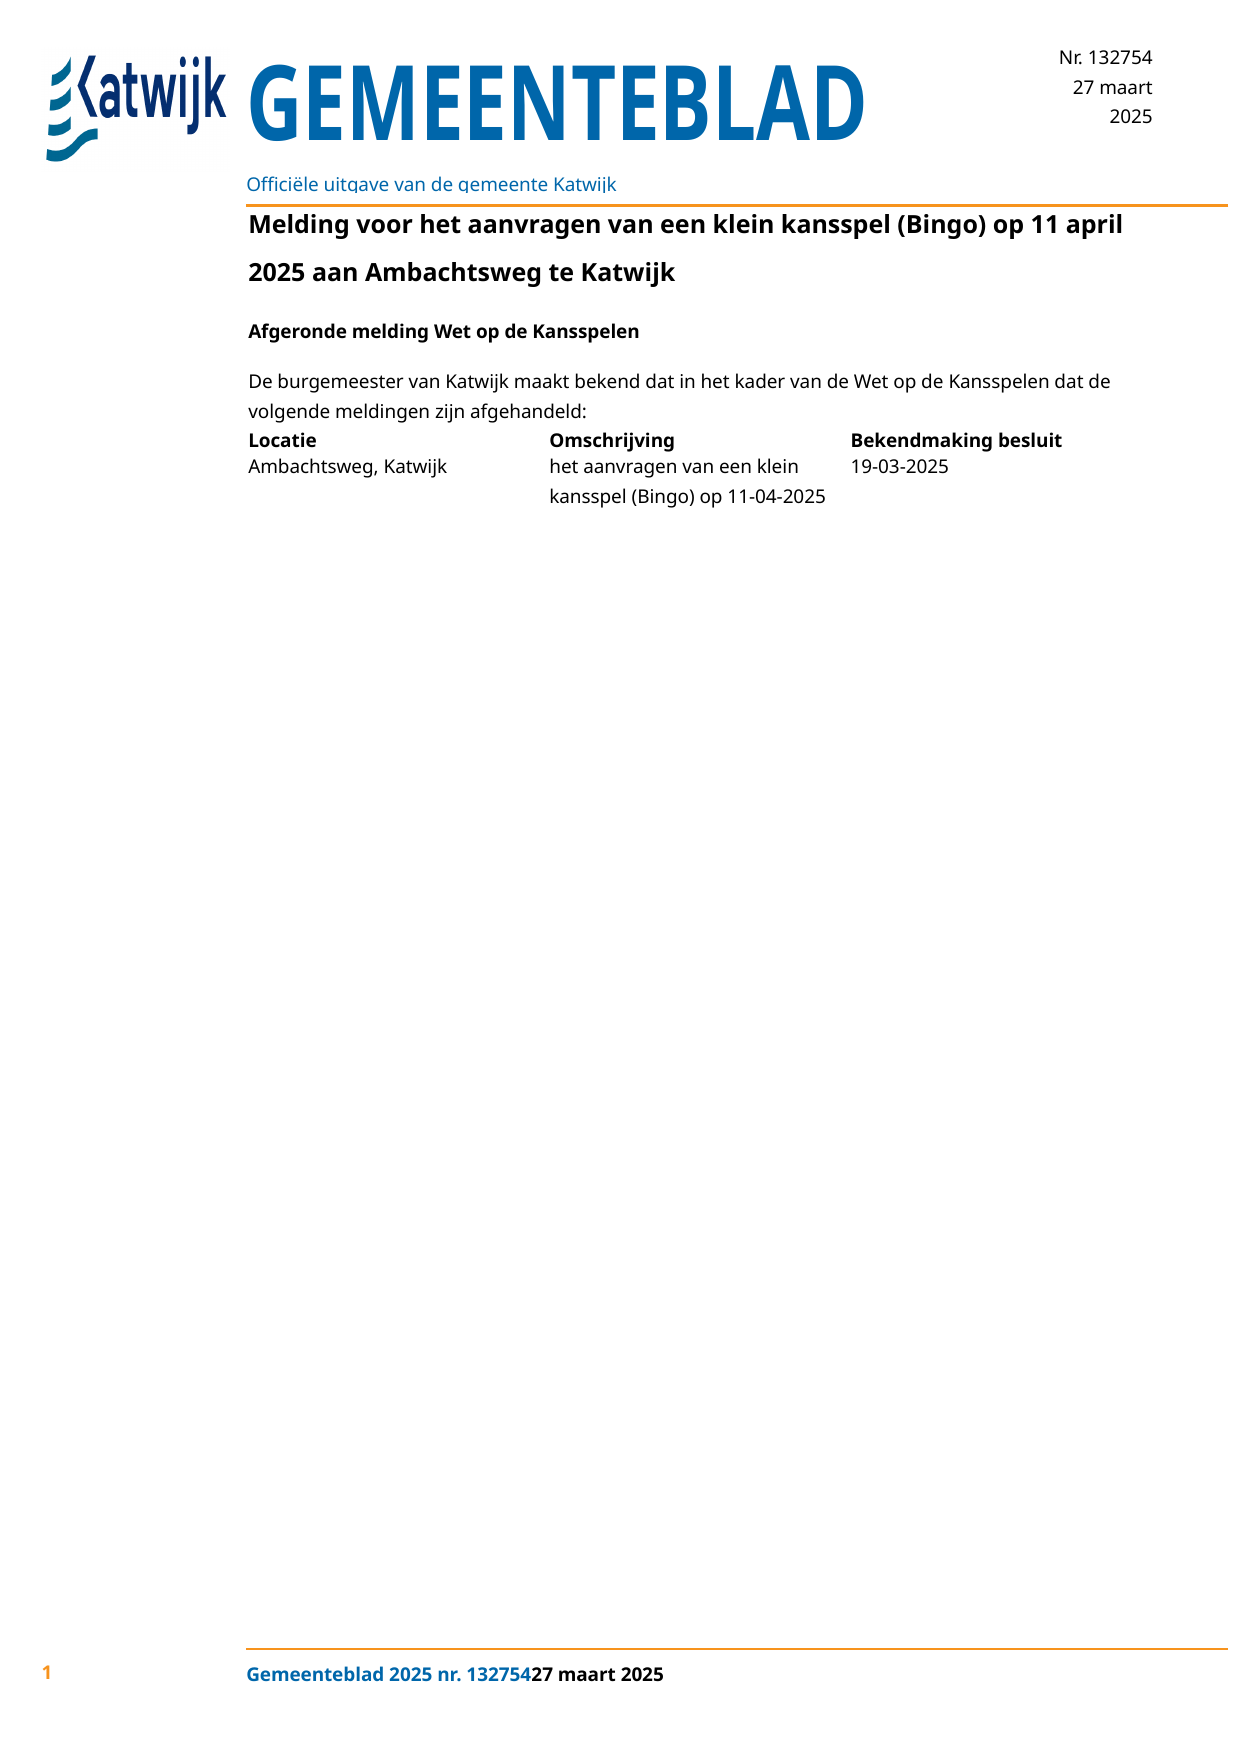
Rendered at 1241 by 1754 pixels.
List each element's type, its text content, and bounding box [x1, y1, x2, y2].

table_header Omschrijving [549, 428, 850, 453]
table_cell 19-03-2025 [850, 453, 1152, 509]
table_header Locatie [248, 428, 549, 453]
table_cell het aanvragen van een klein kansspel (Bingo) op 11-04-2025 [549, 453, 850, 509]
table_cell Ambachtsweg, Katwijk [248, 453, 549, 509]
table_header Bekendmaking besluit [850, 428, 1152, 453]
text De burgemeester van Katwijk maakt bekend dat in het kader van de Wet op de Kansspelen dat de volgende meldingen zijn afgehandeld: [248, 368, 1152, 424]
text Afgeronde melding Wet op de Kansspelen [248, 318, 1152, 344]
picture [41, 47, 231, 172]
text Melding voor het aanvragen van een klein kansspel (Bingo) op 11 april 2025 aan Ambachtsweg te Katwijk [248, 207, 1152, 288]
